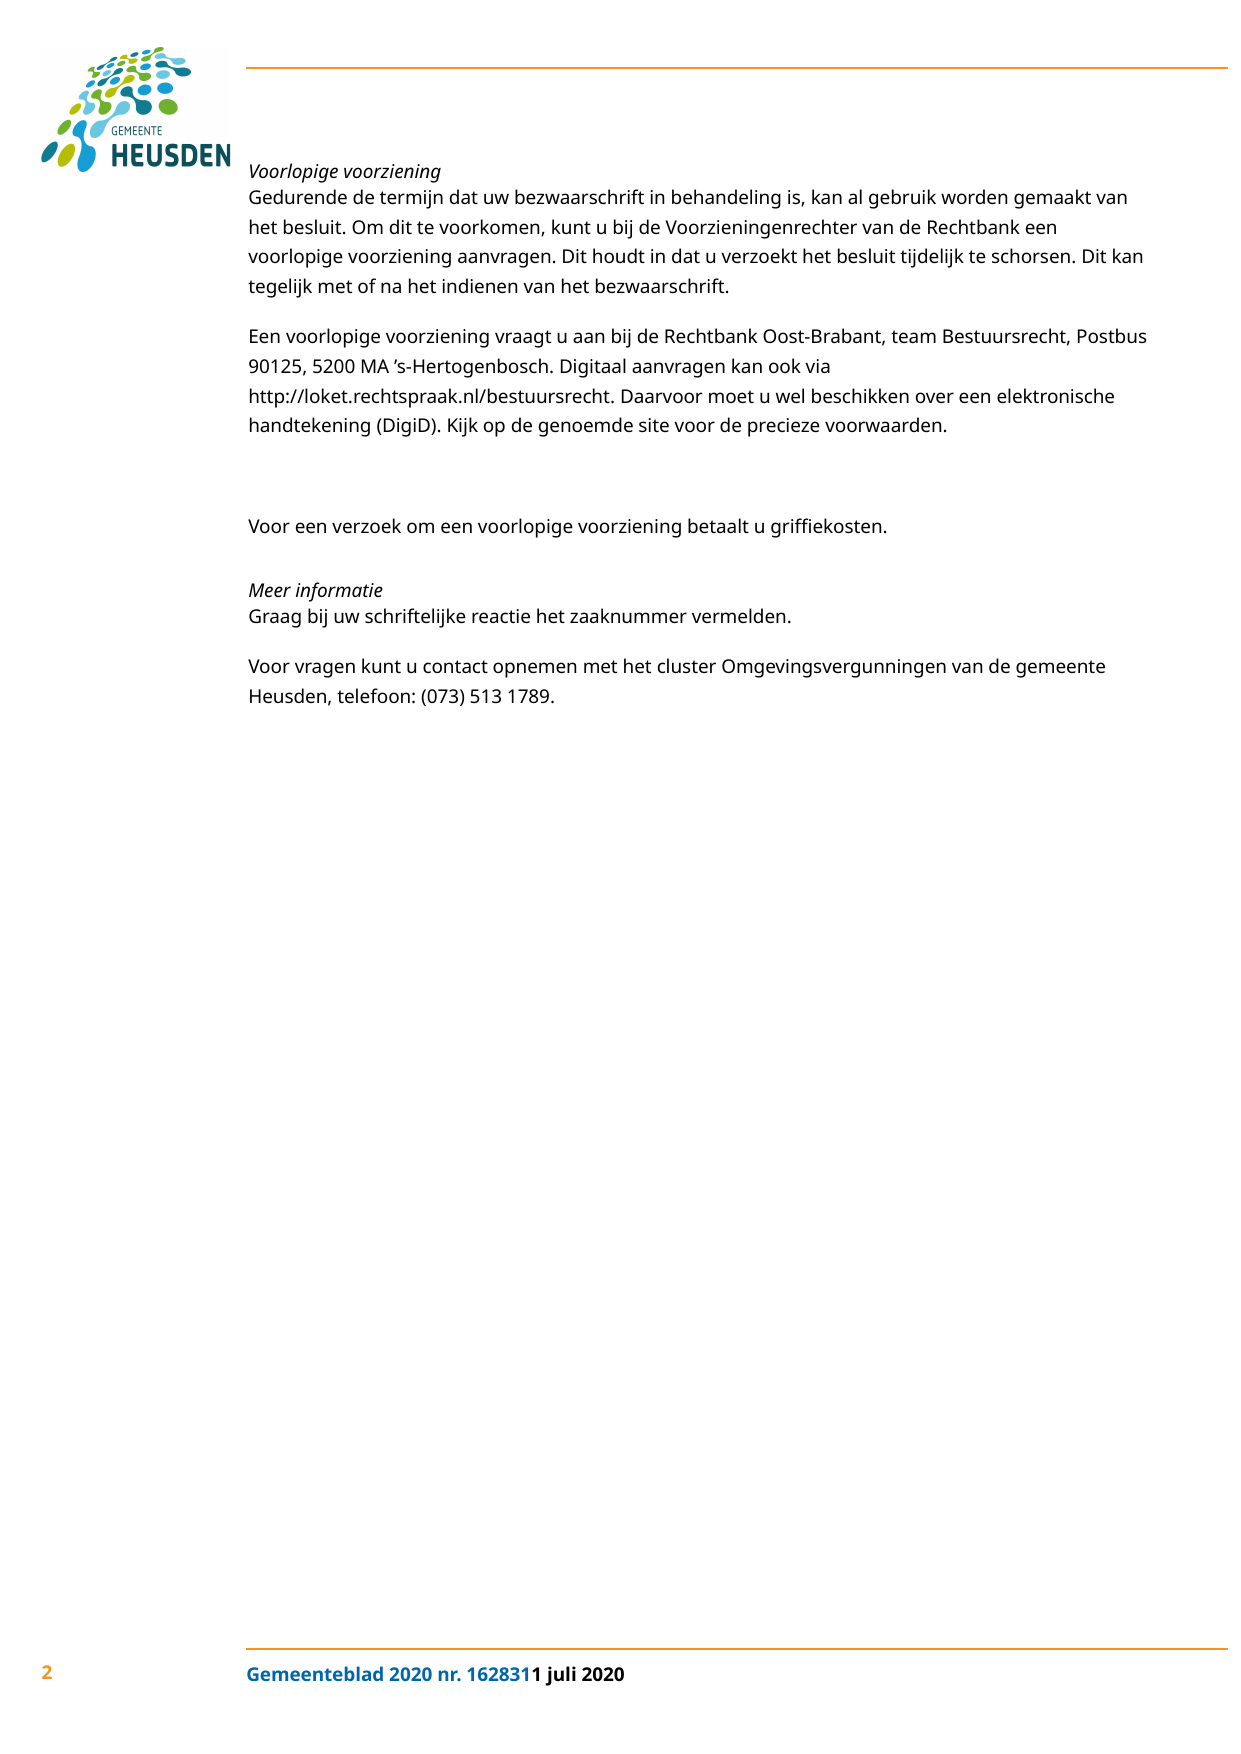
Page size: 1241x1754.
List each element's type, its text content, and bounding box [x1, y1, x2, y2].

picture [41, 47, 231, 172]
text Graag bij uw schriftelijke reactie het zaaknummer vermelden. [248, 603, 1152, 629]
text Meer informatie [248, 577, 1152, 603]
text Een voorlopige voorziening vraagt u aan bij de Rechtbank Oost-Brabant, team Bestuursrecht, Postbus 90125, 5200 MA ’s-Hertogenbosch. Digitaal aanvragen kan ook via http://loket.rechtspraak.nl/bestuursrecht. Daarvoor moet u wel beschikken over een elektronische handtekening (DigiD). Kijk op de genoemde site voor de precieze voorwaarden. [248, 324, 1152, 438]
text Gedurende de termijn dat uw bezwaarschrift in behandeling is, kan al gebruik worden gemaakt van het besluit. Om dit te voorkomen, kunt u bij de Voorzieningenrechter van de Rechtbank een voorlopige voorziening aanvragen. Dit houdt in dat u verzoekt het besluit tijdelijk te schorsen. Dit kan tegelijk met of na het indienen van het bezwaarschrift. [248, 184, 1152, 299]
text Voorlopige voorziening [248, 159, 1152, 184]
text Voor vragen kunt u contact opnemen met het cluster Omgevingsvergunningen van de gemeente Heusden, telefoon: (073) 513 1789. [248, 653, 1152, 709]
text Voor een verzoek om een voorlopige voorziening betaalt u griffiekosten. [248, 513, 1152, 539]
